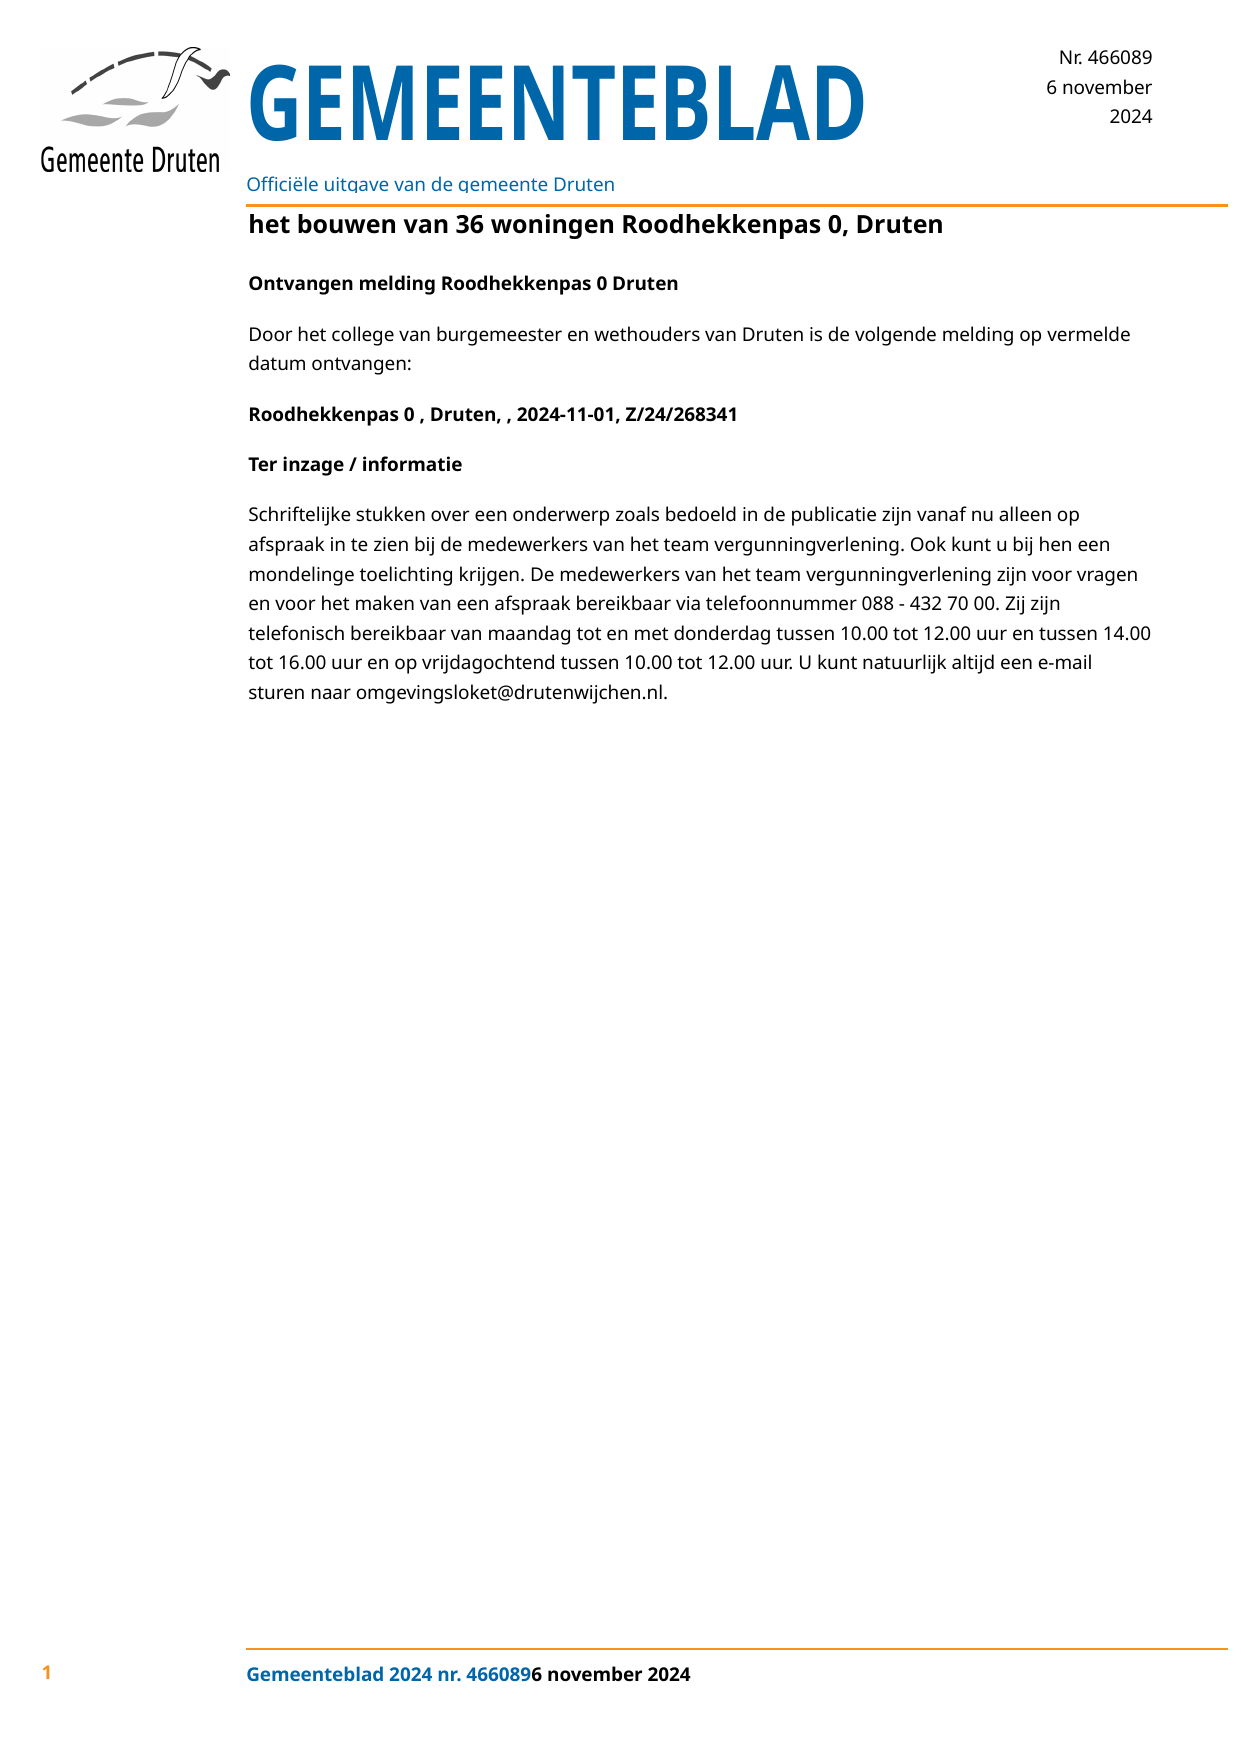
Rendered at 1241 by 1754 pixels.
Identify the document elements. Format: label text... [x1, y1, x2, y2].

text Ontvangen melding Roodhekkenpas 0 Druten [248, 270, 1152, 296]
text Door het college van burgemeester en wethouders van Druten is de volgende melding op vermelde datum ontvangen: [248, 321, 1152, 376]
text Roodhekkenpas 0 , Druten, , 2024-11-01, Z/24/268341 [248, 401, 1152, 426]
text Schriftelijke stukken over een onderwerp zoals bedoeld in de publicatie zijn vanaf nu alleen op afspraak in te zien bij de medewerkers van het team vergunningverlening. Ook kunt u bij hen een mondelinge toelichting krijgen. De medewerkers van het team vergunningverlening zijn voor vragen en voor het maken van een afspraak bereikbaar via telefoonnummer 088 - 432 70 00. Zij zijn telefonisch bereikbaar van maandag tot en met donderdag tussen 10.00 tot 12.00 uur en tussen 14.00 tot 16.00 uur en op vrijdagochtend tussen 10.00 tot 12.00 uur. U kunt natuurlijk altijd een e-mail sturen naar omgevingsloket@drutenwijchen.nl. [248, 502, 1152, 705]
text Ter inzage / informatie [248, 451, 1152, 477]
text het bouwen van 36 woningen Roodhekkenpas 0, Druten [248, 207, 1152, 241]
picture [41, 47, 231, 172]
